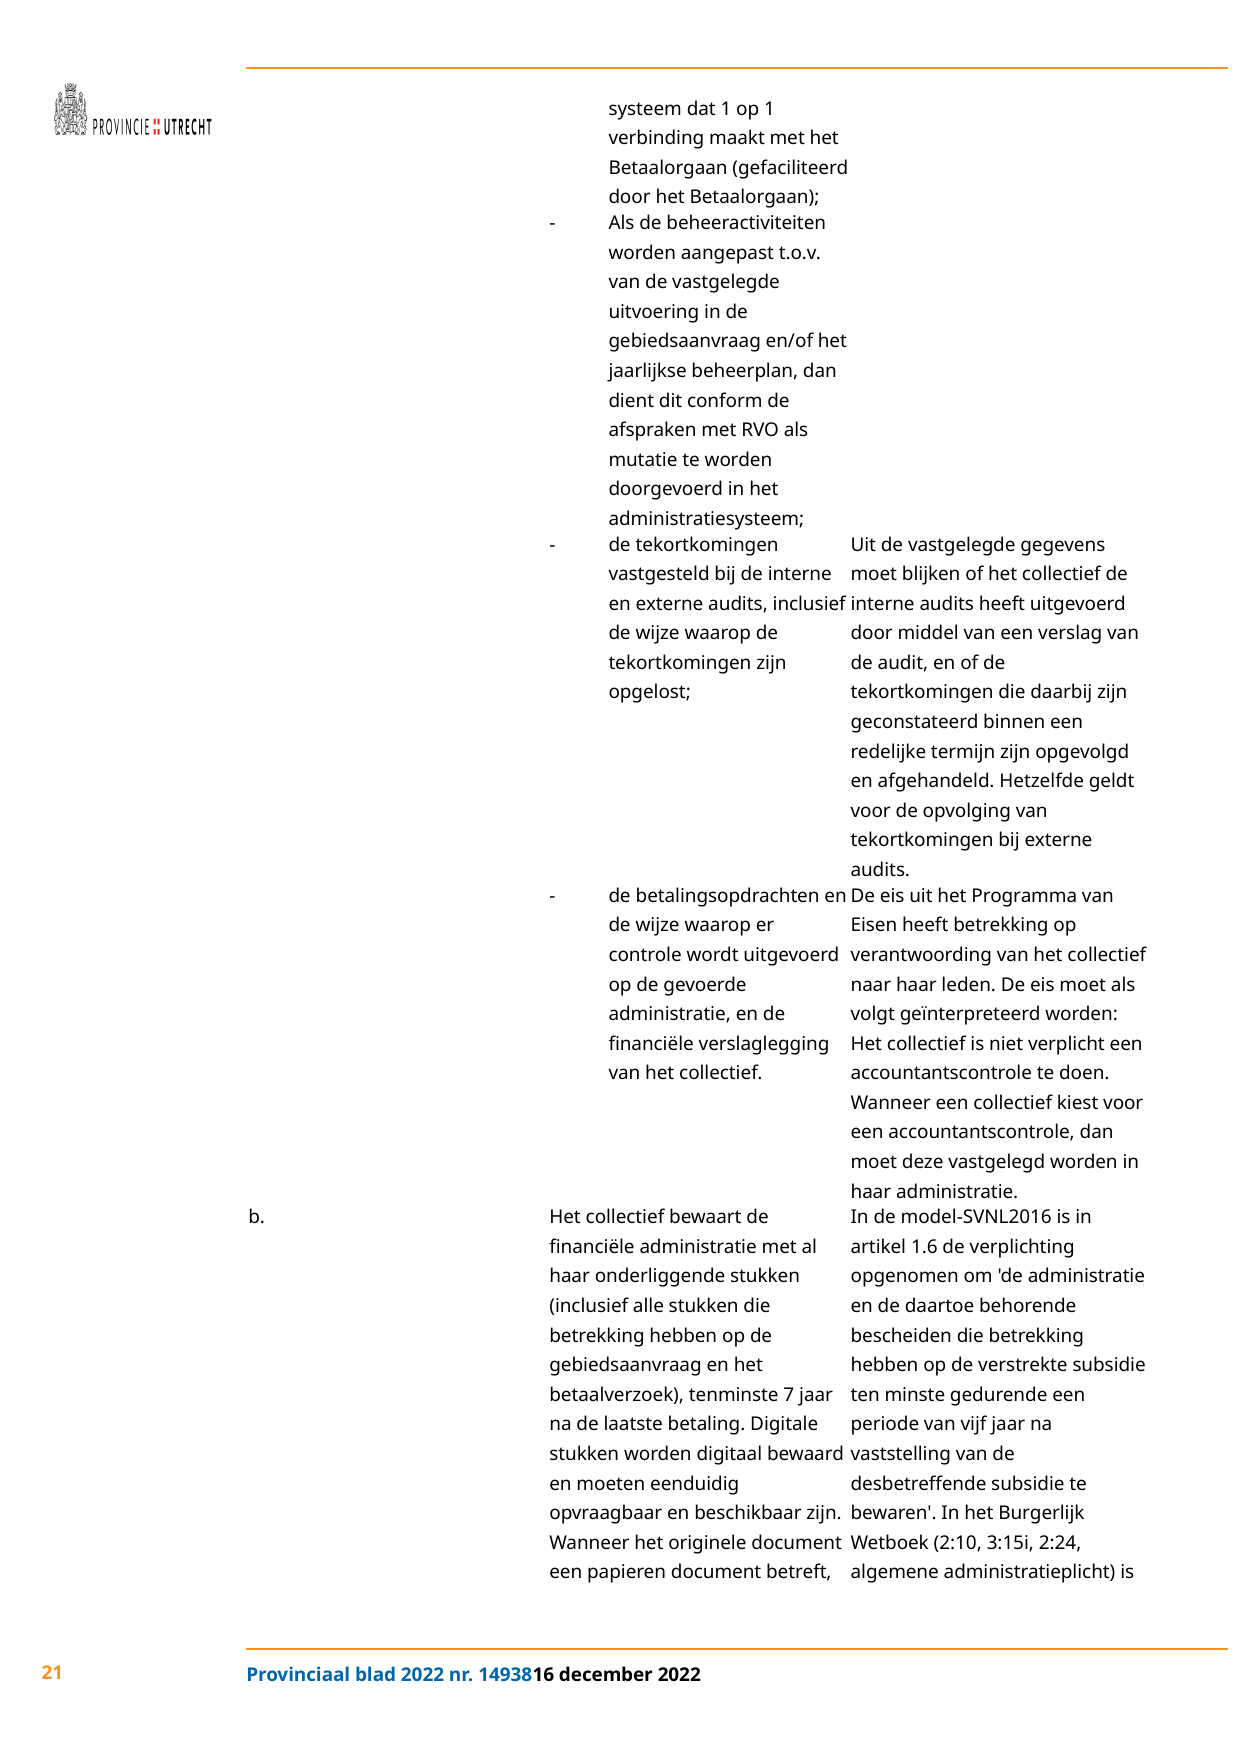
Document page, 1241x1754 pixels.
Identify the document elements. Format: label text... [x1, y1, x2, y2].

table_cell Als de beheeractiviteiten worden aangepast t.o.v. van de vastgelegde uitvoering in de gebiedsaanvraag en/of het jaarlijkse beheerplan, dan dient dit conform de afspraken met RVO als mutatie te worden doorgevoerd in het administratiesysteem; [549, 209, 850, 531]
table_cell de betalingsopdrachten en de wijze waarop er controle wordt uitgevoerd op de gevoerde administratie, en de financiële verslaglegging van het collectief. [549, 882, 850, 1203]
table_cell [248, 95, 549, 209]
table_cell Het collectief bewaart de financiële administratie met al haar onderliggende stukken (inclusief alle stukken die betrekking hebben op de gebiedsaanvraag en het betaalverzoek), tenminste 7 jaar na de laatste betaling. Digitale stukken worden digitaal bewaard en moeten eenduidig opvraagbaar en beschikbaar zijn. Wanneer het originele document een papieren document betreft, [549, 1204, 850, 1584]
table_cell Uit de vastgelegde gegevens moet blijken of het collectief de interne audits heeft uitgevoerd door middel van een verslag van de audit, en of de tekortkomingen die daarbij zijn geconstateerd binnen een redelijke termijn zijn opgevolgd en afgehandeld. Hetzelfde geldt voor de opvolging van tekortkomingen bij externe audits. [850, 531, 1152, 882]
table_cell b. [248, 1204, 549, 1584]
table_cell [850, 209, 1152, 531]
picture [41, 47, 231, 172]
table_cell [248, 209, 549, 531]
table_cell [850, 95, 1152, 209]
table_cell [248, 531, 549, 882]
table_cell de tekortkomingen vastgesteld bij de interne en externe audits, inclusief de wijze waarop de tekortkomingen zijn opgelost; [549, 531, 850, 882]
table_cell [248, 882, 549, 1203]
table_cell systeem dat 1 op 1 verbinding maakt met het Betaalorgaan (gefaciliteerd door het Betaalorgaan); [549, 95, 850, 209]
table_cell In de model-SVNL2016 is in artikel 1.6 de verplichting opgenomen om 'de administratie en de daartoe behorende bescheiden die betrekking hebben op de verstrekte subsidie ten minste gedurende een periode van vijf jaar na vaststelling van de desbetreffende subsidie te bewaren'. In het Burgerlijk Wetboek (2:10, 3:15i, 2:24, algemene administratieplicht) is [850, 1204, 1152, 1584]
table_cell De eis uit het Programma van Eisen heeft betrekking op verantwoording van het collectief naar haar leden. De eis moet als volgt geïnterpreteerd worden: Het collectief is niet verplicht een accountantscontrole te doen. Wanneer een collectief kiest voor een accountantscontrole, dan moet deze vastgelegd worden in haar administratie. [850, 882, 1152, 1203]
